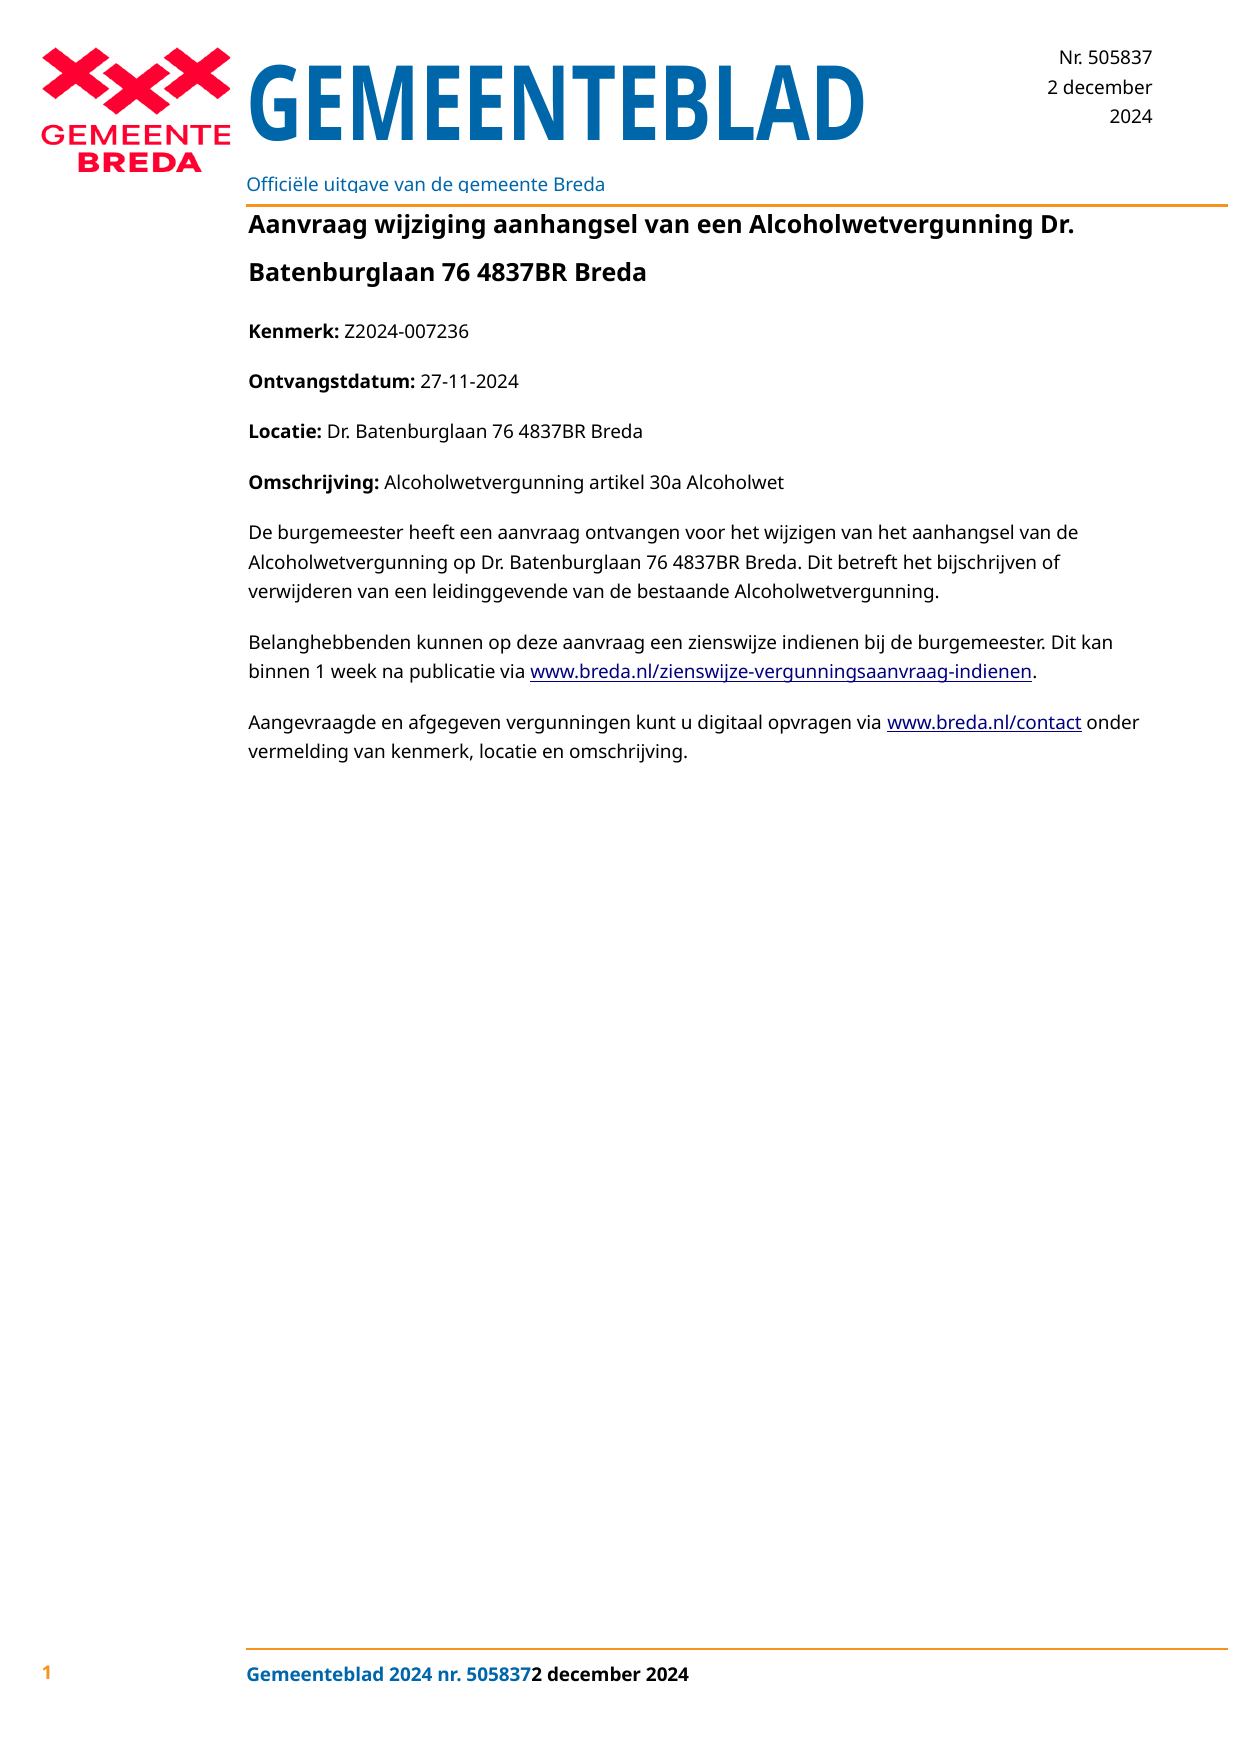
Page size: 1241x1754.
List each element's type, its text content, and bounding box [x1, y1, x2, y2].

text Aanvraag wijziging aanhangsel van een Alcoholwetvergunning Dr. Batenburglaan 76 4837BR Breda [248, 207, 1152, 288]
text Omschrijving: Alcoholwetvergunning artikel 30a Alcoholwet [248, 469, 1152, 495]
picture [41, 47, 231, 172]
text De burgemeester heeft een aanvraag ontvangen voor het wijzigen van het aanhangsel van de Alcoholwetvergunning op Dr. Batenburglaan 76 4837BR Breda. Dit betreft het bijschrijven of verwijderen van een leidinggevende van de bestaande Alcoholwetvergunning. [248, 519, 1152, 604]
text Ontvangstdatum: 27-11-2024 [248, 368, 1152, 394]
text Locatie: Dr. Batenburglaan 76 4837BR Breda [248, 419, 1152, 444]
text Belanghebbenden kunnen op deze aanvraag een zienswijze indienen bij de burgemeester. Dit kan binnen 1 week na publicatie via www.breda.nl/zienswijze-vergunningsaanvraag-indienen. [248, 629, 1152, 684]
text Aangevraagde en afgegeven vergunningen kunt u digitaal opvragen via www.breda.nl/contact onder vermelding van kenmerk, locatie en omschrijving. [248, 709, 1152, 764]
text Kenmerk: Z2024-007236 [248, 318, 1152, 344]
